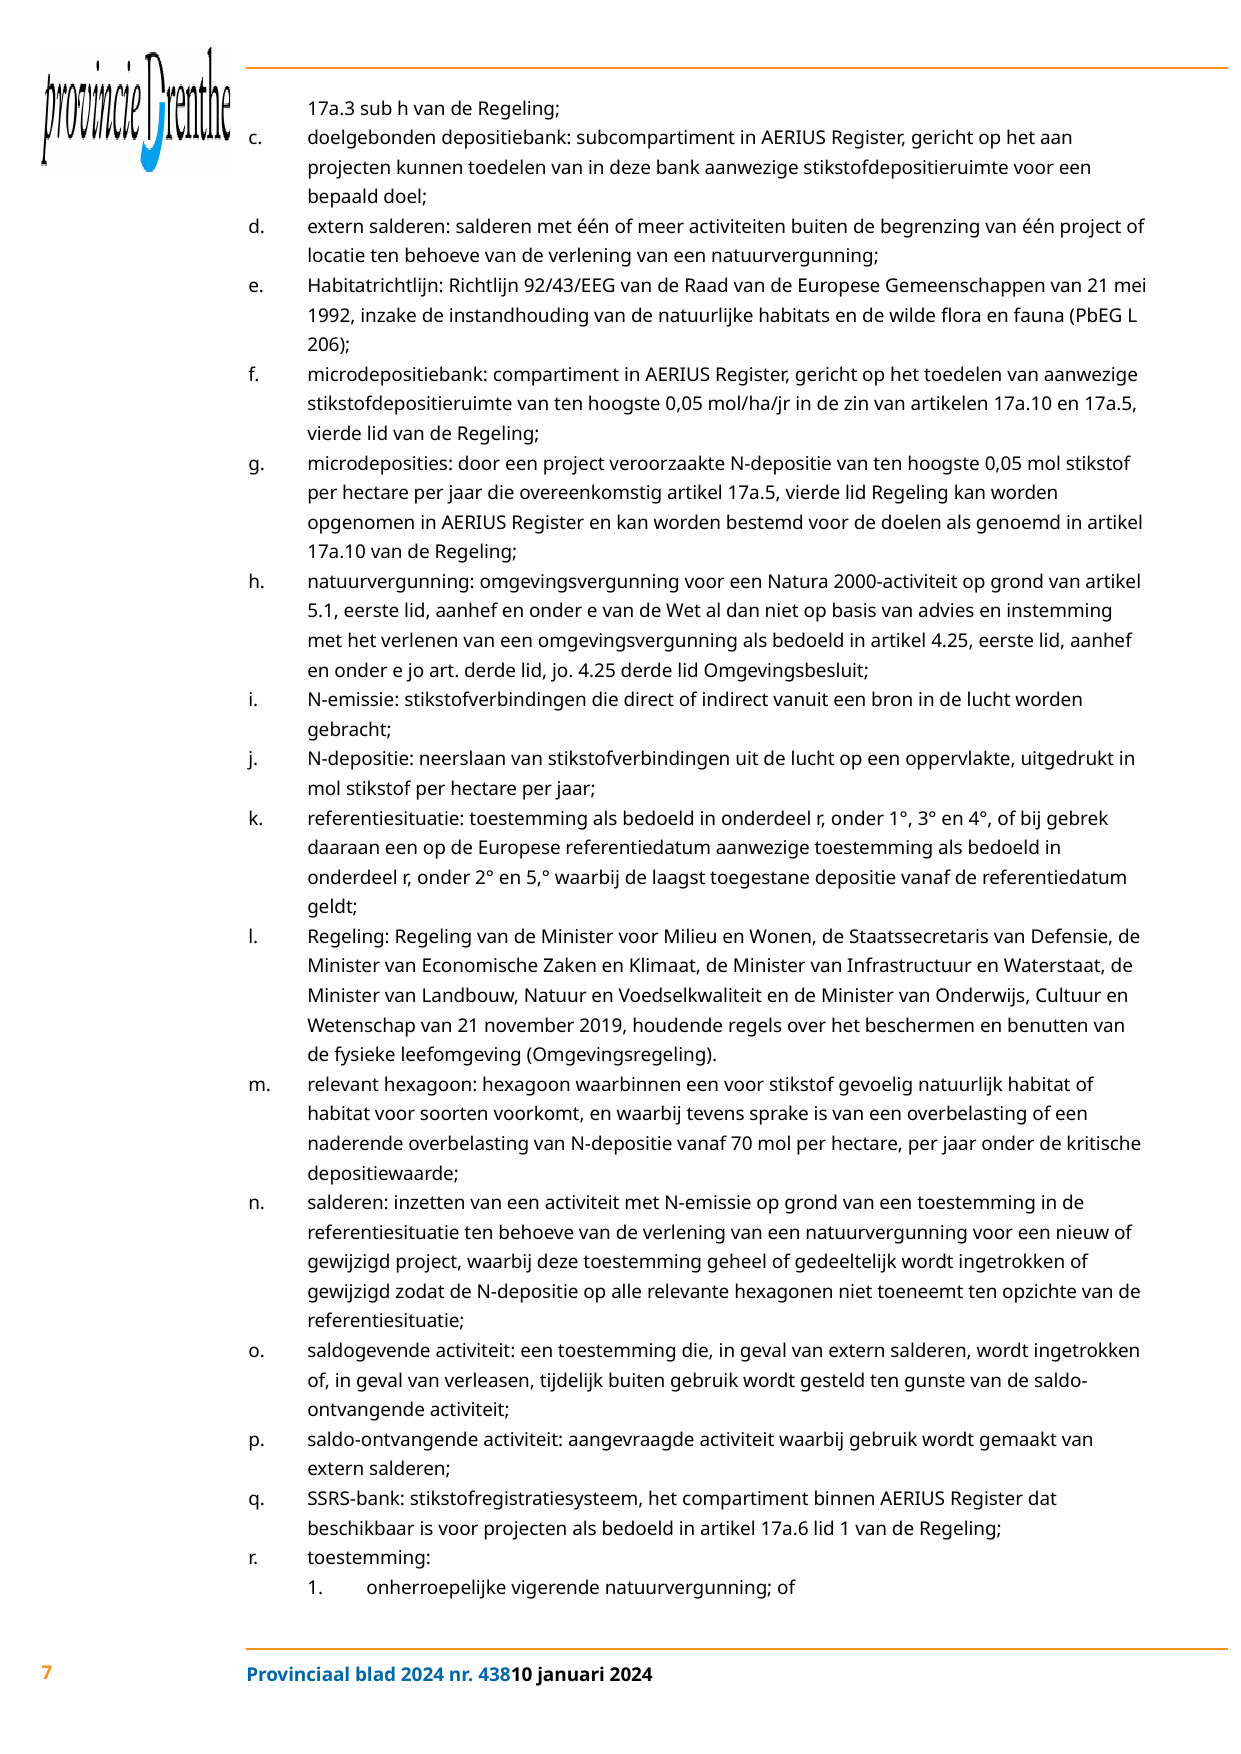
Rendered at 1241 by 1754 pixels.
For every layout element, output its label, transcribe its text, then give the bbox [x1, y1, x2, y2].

list 17a.3 sub h van de Regeling; [248, 95, 1152, 121]
list saldo-ontvangende activiteit: aangevraagde activiteit waarbij gebruik wordt gemaakt van extern salderen; [248, 1426, 1152, 1481]
list extern salderen: salderen met één of meer activiteiten buiten de begrenzing van één project of locatie ten behoeve van de verlening van een natuurvergunning; [248, 213, 1152, 268]
list Regeling: Regeling van de Minister voor Milieu en Wonen, de Staatssecretaris van Defensie, de Minister van Economische Zaken en Klimaat, de Minister van Infrastructuur en Waterstaat, de Minister van Landbouw, Natuur en Voedselkwaliteit en de Minister van Onderwijs, Cultuur en Wetenschap van 21 november 2019, houdende regels over het beschermen en benutten van de fysieke leefomgeving (Omgevingsregeling). [248, 923, 1152, 1067]
list referentiesituatie: toestemming als bedoeld in onderdeel r, onder 1°, 3° en 4°, of bij gebrek daaraan een op de Europese referentiedatum aanwezige toestemming als bedoeld in onderdeel r, onder 2° en 5,° waarbij de laagst toegestane depositie vanaf de referentiedatum geldt; [248, 805, 1152, 919]
list SSRS-bank: stikstofregistratiesysteem, het compartiment binnen AERIUS Register dat beschikbaar is voor projecten als bedoeld in artikel 17a.6 lid 1 van de Regeling; [248, 1485, 1152, 1541]
picture [41, 47, 231, 172]
list saldogevende activiteit: een toestemming die, in geval van extern salderen, wordt ingetrokken of, in geval van verleasen, tijdelijk buiten gebruik wordt gesteld ten gunste van de saldo-ontvangende activiteit; [248, 1337, 1152, 1422]
list onherroepelijke vigerende natuurvergunning; of [307, 1574, 1152, 1600]
list salderen: inzetten van een activiteit met N-emissie op grond van een toestemming in de referentiesituatie ten behoeve van de verlening van een natuurvergunning voor een nieuw of gewijzigd project, waarbij deze toestemming geheel of gedeeltelijk wordt ingetrokken of gewijzigd zodat de N-depositie op alle relevante hexagonen niet toeneemt ten opzichte van de referentiesituatie; [248, 1189, 1152, 1333]
list Habitatrichtlijn: Richtlijn 92/43/EEG van de Raad van de Europese Gemeenschappen van 21 mei 1992, inzake de instandhouding van de natuurlijke habitats en de wilde flora en fauna (PbEG L 206); [248, 272, 1152, 357]
list doelgebonden depositiebank: subcompartiment in AERIUS Register, gericht op het aan projecten kunnen toedelen van in deze bank aanwezige stikstofdepositieruimte voor een bepaald doel; [248, 124, 1152, 209]
list natuurvergunning: omgevingsvergunning voor een Natura 2000-activiteit op grond van artikel 5.1, eerste lid, aanhef en onder e van de Wet al dan niet op basis van advies en instemming met het verlenen van een omgevingsvergunning als bedoeld in artikel 4.25, eerste lid, aanhef en onder e jo art. derde lid, jo. 4.25 derde lid Omgevingsbesluit; [248, 568, 1152, 683]
list N-emissie: stikstofverbindingen die direct of indirect vanuit een bron in de lucht worden gebracht; [248, 686, 1152, 742]
list N-depositie: neerslaan van stikstofverbindingen uit de lucht op een oppervlakte, uitgedrukt in mol stikstof per hectare per jaar; [248, 746, 1152, 801]
list microdeposities: door een project veroorzaakte N-depositie van ten hoogste 0,05 mol stikstof per hectare per jaar die overeenkomstig artikel 17a.5, vierde lid Regeling kan worden opgenomen in AERIUS Register en kan worden bestemd voor de doelen als genoemd in artikel 17a.10 van de Regeling; [248, 450, 1152, 564]
list toestemming: [248, 1544, 1152, 1570]
list microdepositiebank: compartiment in AERIUS Register, gericht op het toedelen van aanwezige stikstofdepositieruimte van ten hoogste 0,05 mol/ha/jr in de zin van artikelen 17a.10 en 17a.5, vierde lid van de Regeling; [248, 361, 1152, 446]
list relevant hexagoon: hexagoon waarbinnen een voor stikstof gevoelig natuurlijk habitat of habitat voor soorten voorkomt, en waarbij tevens sprake is van een overbelasting of een naderende overbelasting van N-depositie vanaf 70 mol per hectare, per jaar onder de kritische depositiewaarde; [248, 1071, 1152, 1186]
